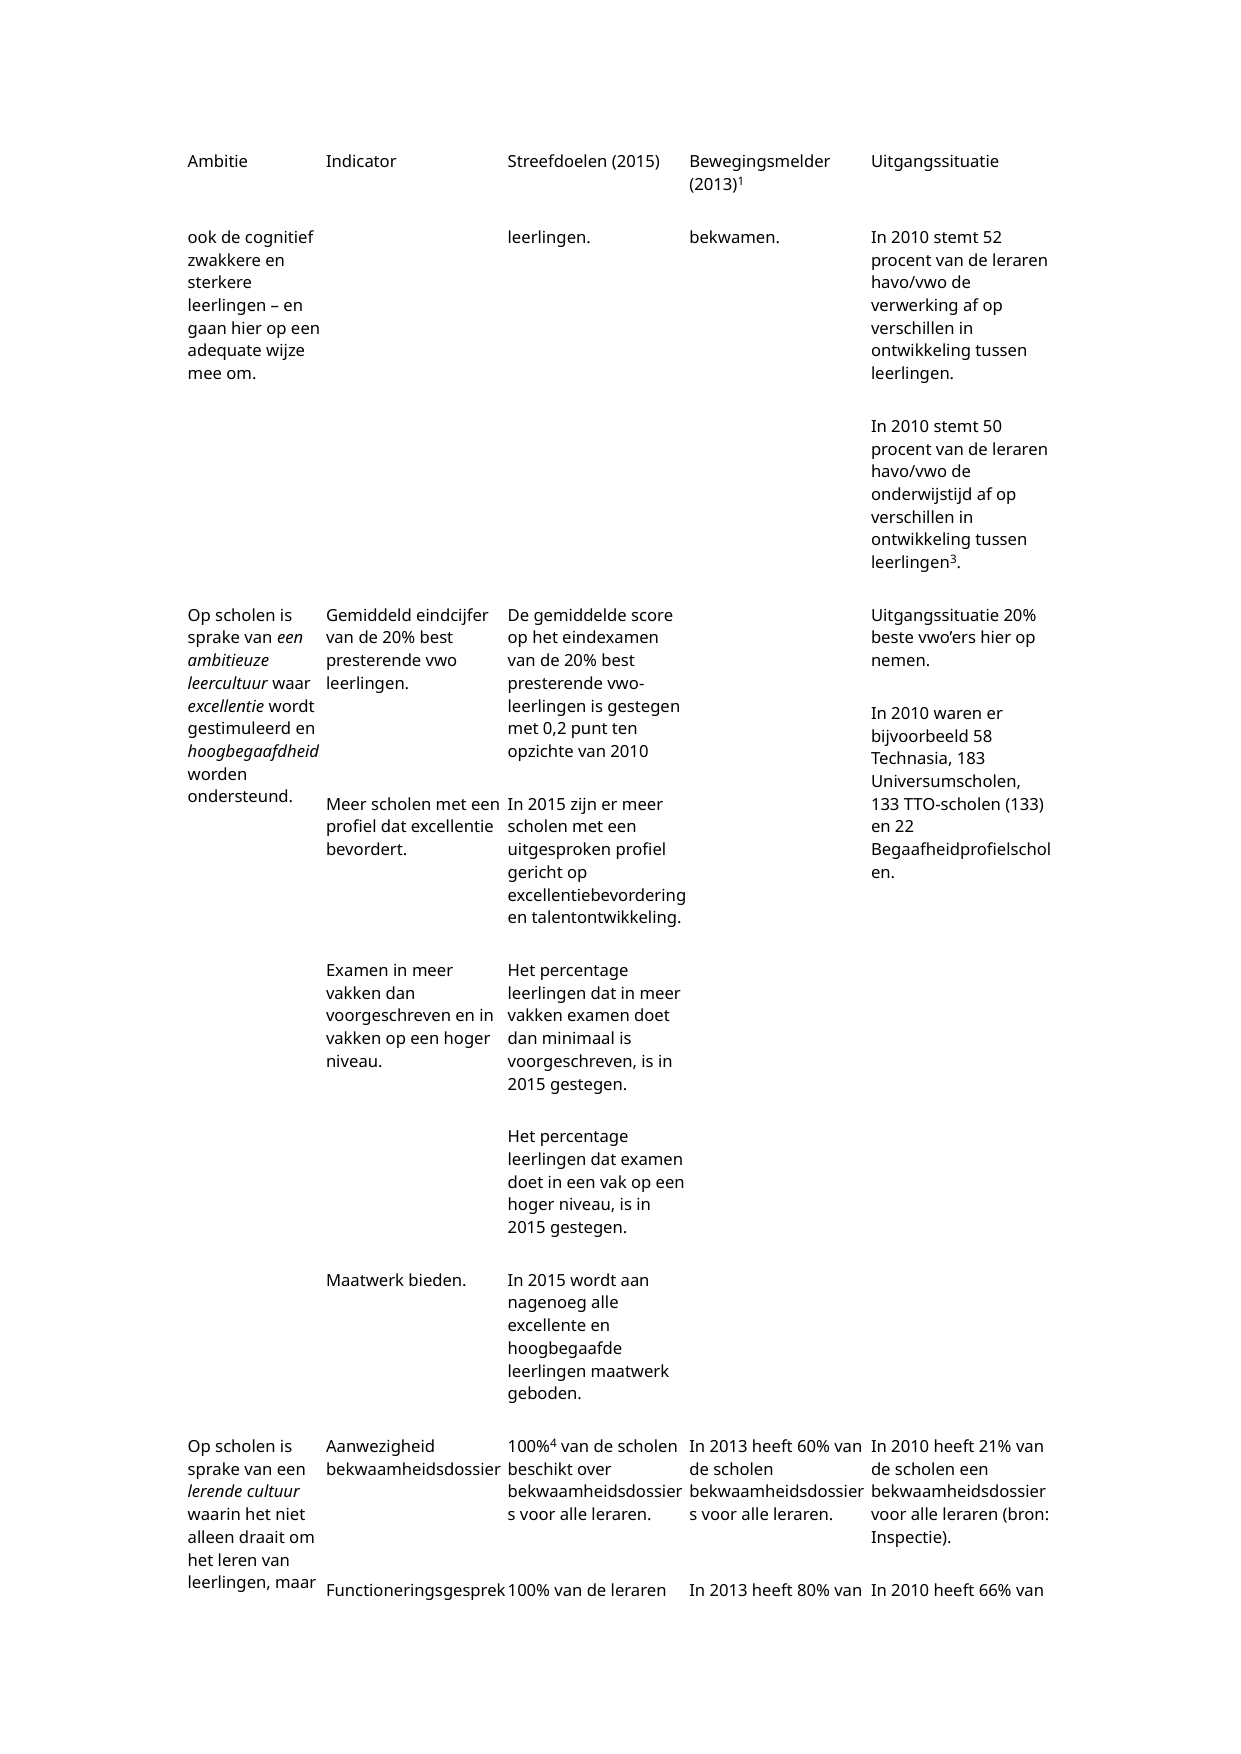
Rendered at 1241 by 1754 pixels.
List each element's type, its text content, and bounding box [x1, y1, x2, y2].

table_cell ook de cognitief zwakkere en sterkere leerlingen – en gaan hier op een adequate wijze mee om. [188, 225, 326, 603]
table_header Indicator [326, 150, 507, 225]
table_cell In 2013 heeft 60% van de scholen bekwaamheidsdossiers voor alle leraren. [689, 1435, 871, 1578]
table_cell Maatwerk bieden. [326, 1268, 507, 1434]
table_cell De gemiddelde score op het eindexamen van de 20% best presterende vwo-leerlingen is gestegen met 0,2 punt ten opzichte van 2010 [508, 603, 689, 792]
table_header Streefdoelen (2015) [508, 150, 689, 225]
table_cell leerlingen. [508, 225, 689, 603]
table_cell bekwamen. [689, 225, 871, 603]
table_cell 100% van de leraren [508, 1578, 689, 1601]
table_cell Aanwezigheid bekwaamheidsdossier [326, 1435, 507, 1578]
table_cell Examen in meer vakken dan voorgeschreven en in vakken op een hoger niveau. [326, 959, 507, 1268]
table_cell In 2010 heeft 66% van [871, 1578, 1053, 1601]
table_cell Uitgangssituatie 20% beste vwo’ers hier op nemen. In 2010 waren er bijvoorbeeld 58 Technasia, 183 Universumscholen, 133 TTO-scholen (133) en 22 Begaafheidprofielscholen. [871, 603, 1053, 1434]
table_cell In 2015 zijn er meer scholen met een uitgesproken profiel gericht op excellentiebevordering en talentontwikkeling. [508, 792, 689, 958]
table_header Uitgangssituatie [871, 150, 1053, 225]
table_cell [689, 603, 871, 1434]
table_cell In 2010 heeft 21% van de scholen een bekwaamheidsdossier voor alle leraren (bron: Inspectie). [871, 1435, 1053, 1578]
table_cell [326, 225, 507, 603]
table_cell In 2010 stemt 52 procent van de leraren havo/vwo de verwerking af op verschillen in ontwikkeling tussen leerlingen. In 2010 stemt 50 procent van de leraren havo/vwo de onderwijstijd af op verschillen in ontwikkeling tussen leerlingen3. [871, 225, 1053, 603]
table_header Ambitie [188, 150, 326, 225]
table_cell Functioneringsgesprek [326, 1578, 507, 1601]
table_cell In 2015 wordt aan nagenoeg alle excellente en hoogbegaafde leerlingen maatwerk geboden. [508, 1268, 689, 1434]
table_cell 100%4 van de scholen beschikt over bekwaamheidsdossiers voor alle leraren. [508, 1435, 689, 1578]
table_cell Op scholen is sprake van een lerende cultuur waarin het niet alleen draait om het leren van leerlingen, maar [188, 1435, 326, 1601]
table_cell Het percentage leerlingen dat in meer vakken examen doet dan minimaal is voorgeschreven, is in 2015 gestegen. [508, 959, 689, 1125]
table_cell Meer scholen met een profiel dat excellentie bevordert. [326, 792, 507, 958]
table_cell Het percentage leerlingen dat examen doet in een vak op een hoger niveau, is in 2015 gestegen. [508, 1125, 689, 1268]
table_cell In 2013 heeft 80% van [689, 1578, 871, 1601]
table_header Bewegingsmelder (2013)1 [689, 150, 871, 225]
table_cell Gemiddeld eindcijfer van de 20% best presterende vwo leerlingen. [326, 603, 507, 792]
table_cell Op scholen is sprake van een ambitieuze leercultuur waar excellentie wordt gestimuleerd en hoogbegaafdheid worden ondersteund. [188, 603, 326, 1434]
